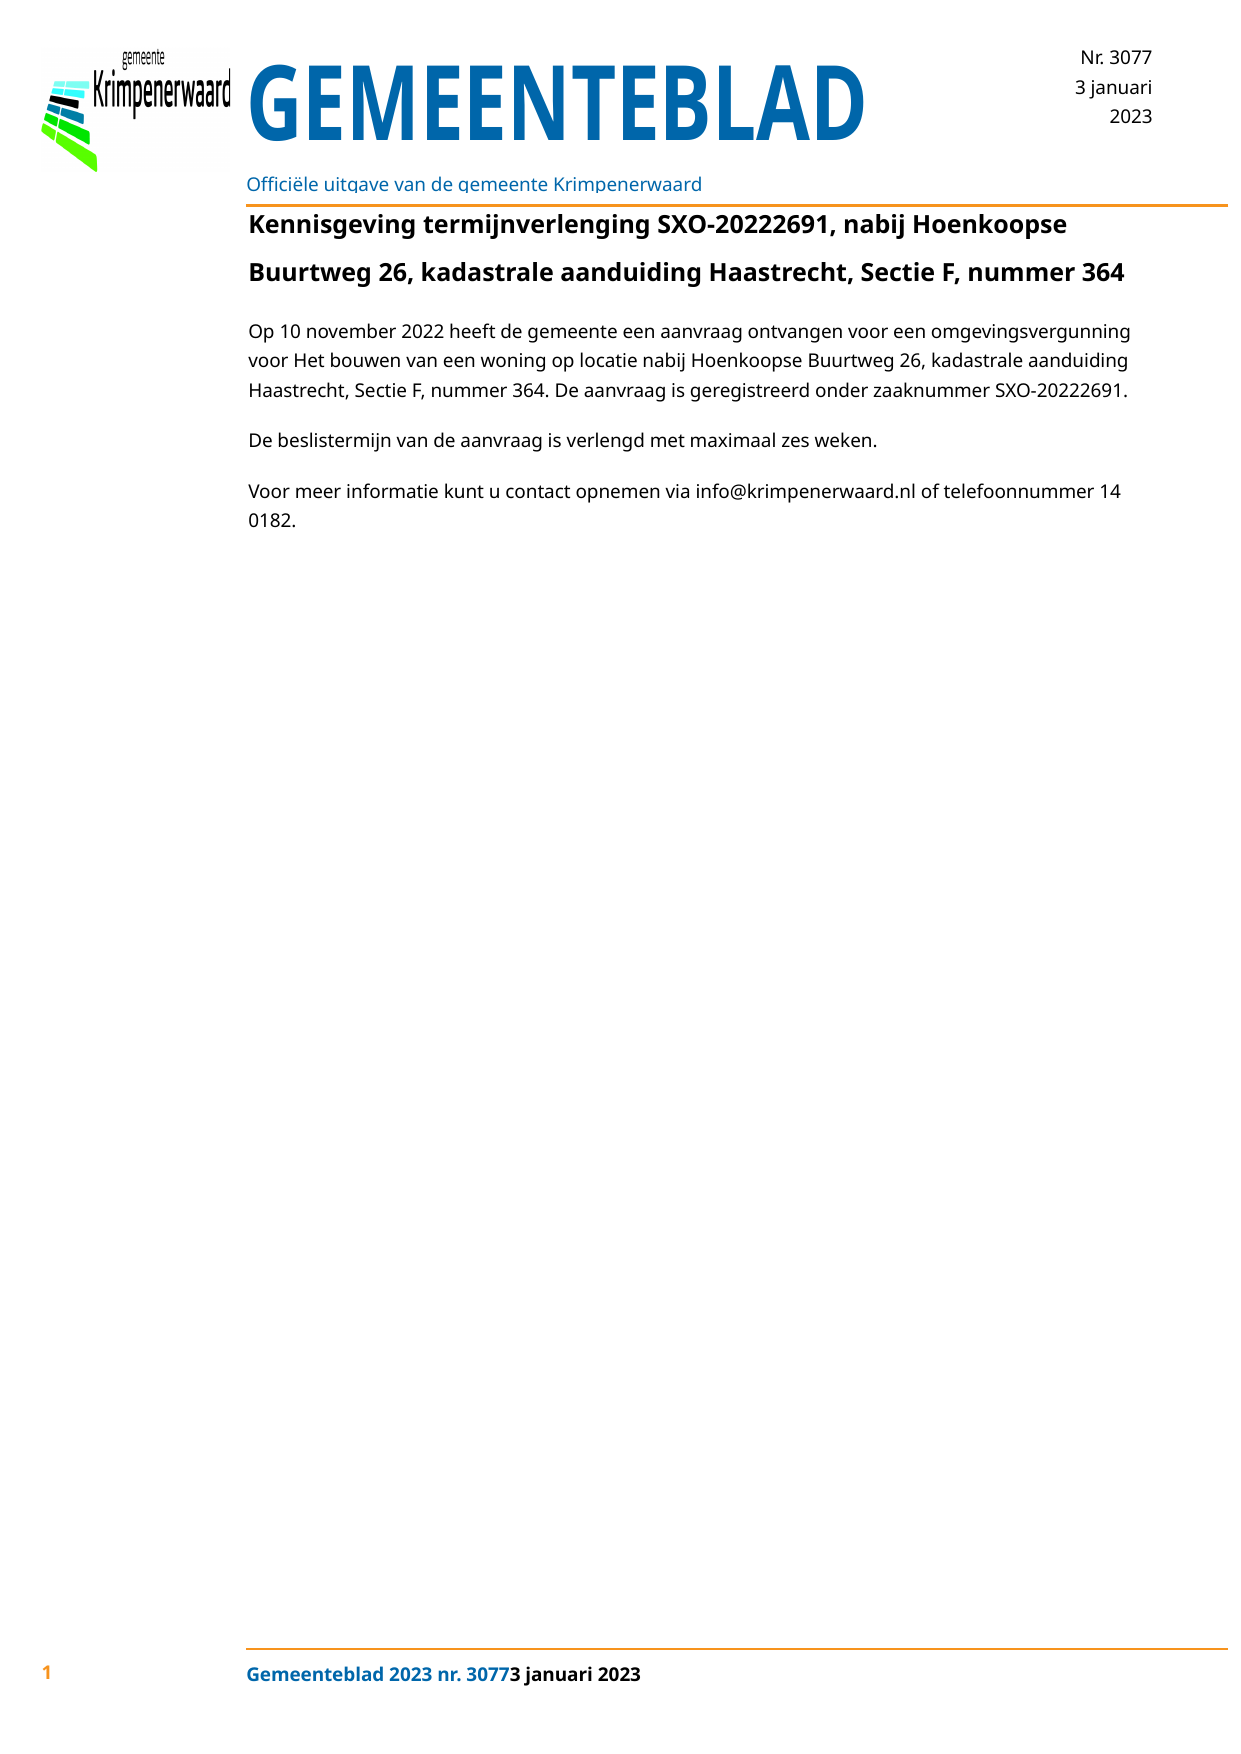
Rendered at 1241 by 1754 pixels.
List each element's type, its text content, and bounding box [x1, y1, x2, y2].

text Op 10 november 2022 heeft de gemeente een aanvraag ontvangen voor een omgevingsvergunning voor Het bouwen van een woning op locatie nabij Hoenkoopse Buurtweg 26, kadastrale aanduiding Haastrecht, Sectie F, nummer 364. De aanvraag is geregistreerd onder zaaknummer SXO-20222691. [248, 318, 1152, 403]
picture [41, 47, 231, 172]
text De beslistermijn van de aanvraag is verlengd met maximaal zes weken. [248, 427, 1152, 453]
text Voor meer informatie kunt u contact opnemen via info@krimpenerwaard.nl of telefoonnummer 14 0182. [248, 478, 1152, 533]
text Kennisgeving termijnverlenging SXO-20222691, nabij Hoenkoopse Buurtweg 26, kadastrale aanduiding Haastrecht, Sectie F, nummer 364 [248, 207, 1152, 288]
